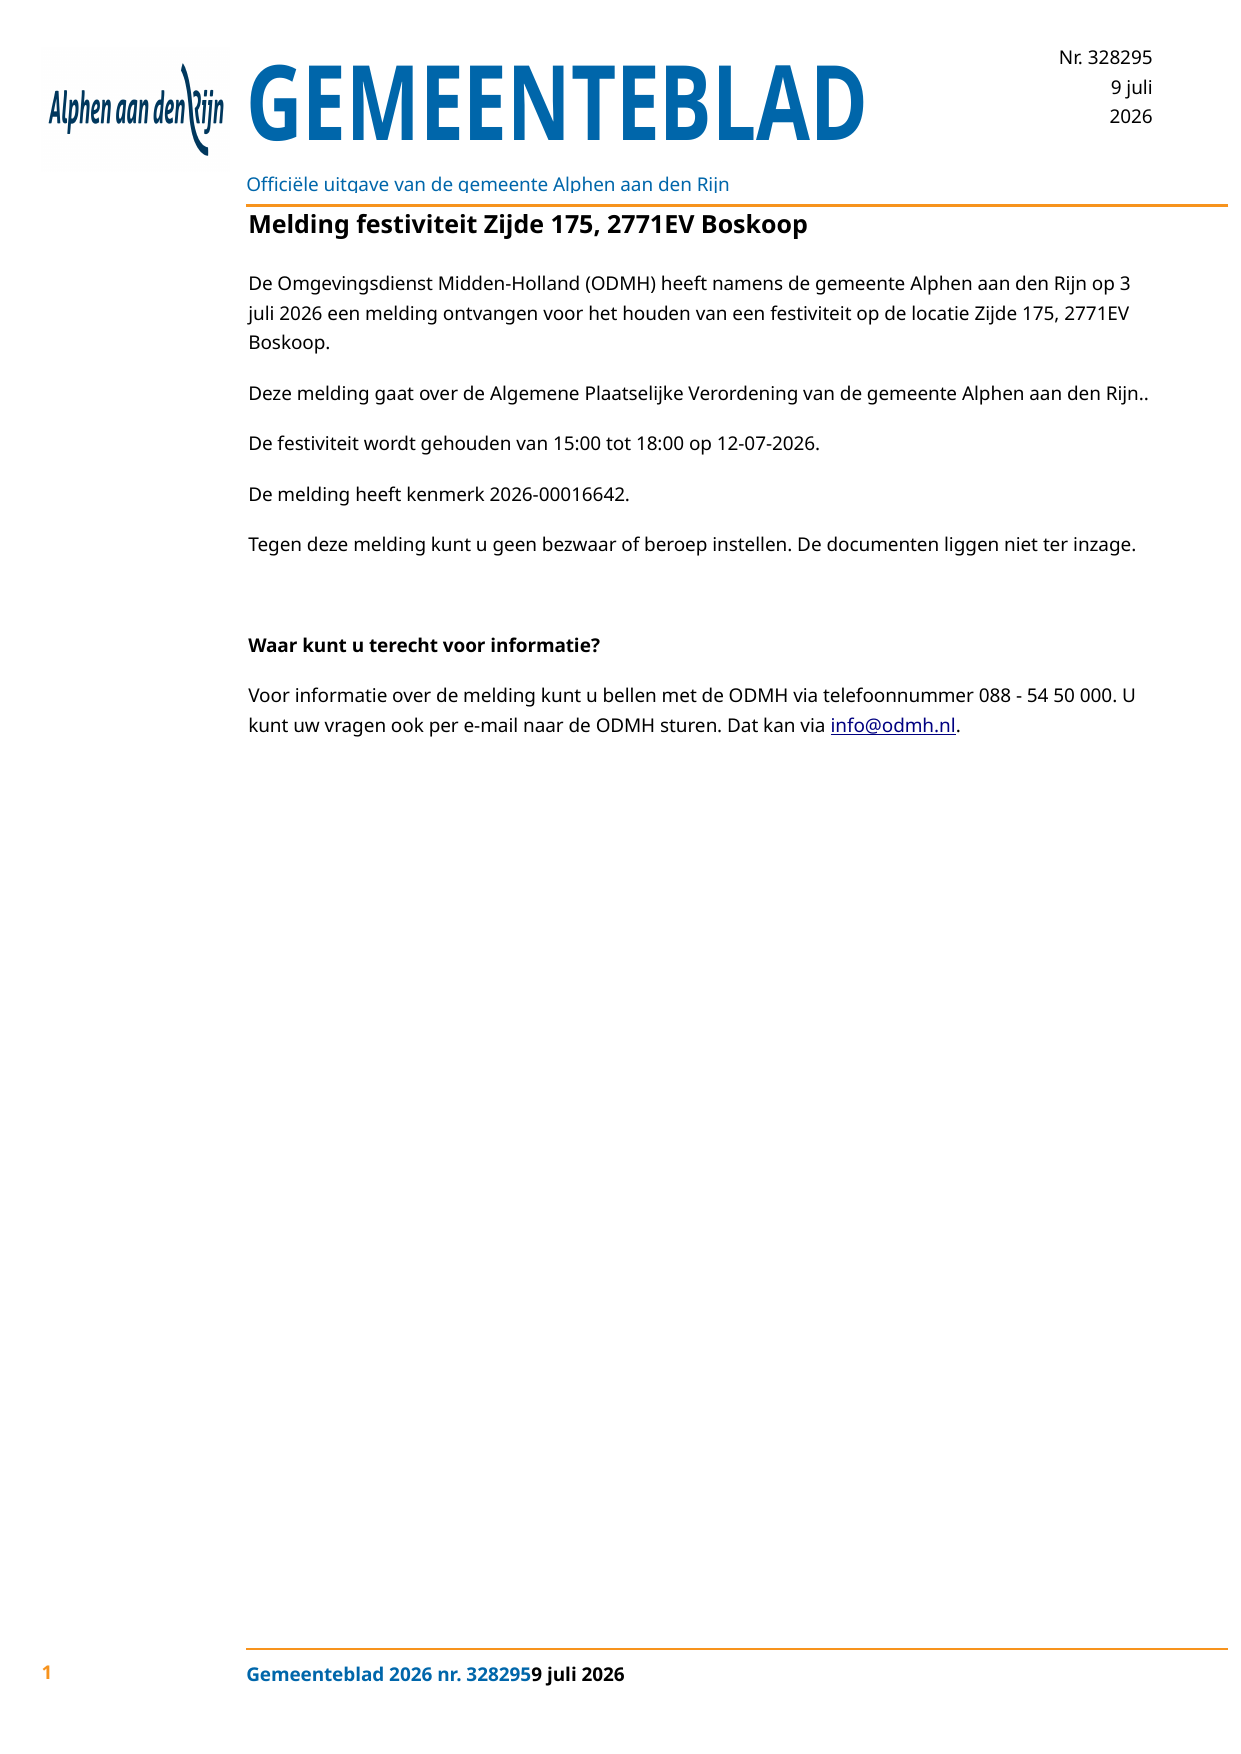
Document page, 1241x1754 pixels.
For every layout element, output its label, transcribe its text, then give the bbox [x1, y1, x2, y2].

text Voor informatie over de melding kunt u bellen met de ODMH via telefoonnummer 088 - 54 50 000. U kunt uw vragen ook per e-mail naar de ODMH sturen. Dat kan via info@odmh.nl. [248, 682, 1152, 738]
text Tegen deze melding kunt u geen bezwaar of beroep instellen. De documenten liggen niet ter inzage. [248, 531, 1152, 557]
picture [41, 47, 231, 172]
text De festiviteit wordt gehouden van 15:00 tot 18:00 op 12-07-2026. [248, 430, 1152, 456]
text De Omgevingsdienst Midden-Holland (ODMH) heeft namens de gemeente Alphen aan den Rijn op 3 juli 2026 een melding ontvangen voor het houden van een festiviteit op de locatie Zijde 175, 2771EV Boskoop. [248, 270, 1152, 355]
text De melding heeft kenmerk 2026-00016642. [248, 481, 1152, 506]
text Deze melding gaat over de Algemene Plaatselijke Verordening van de gemeente Alphen aan den Rijn.. [248, 380, 1152, 406]
text Waar kunt u terecht voor informatie? [248, 632, 1152, 658]
text Melding festiviteit Zijde 175, 2771EV Boskoop [248, 207, 1152, 241]
